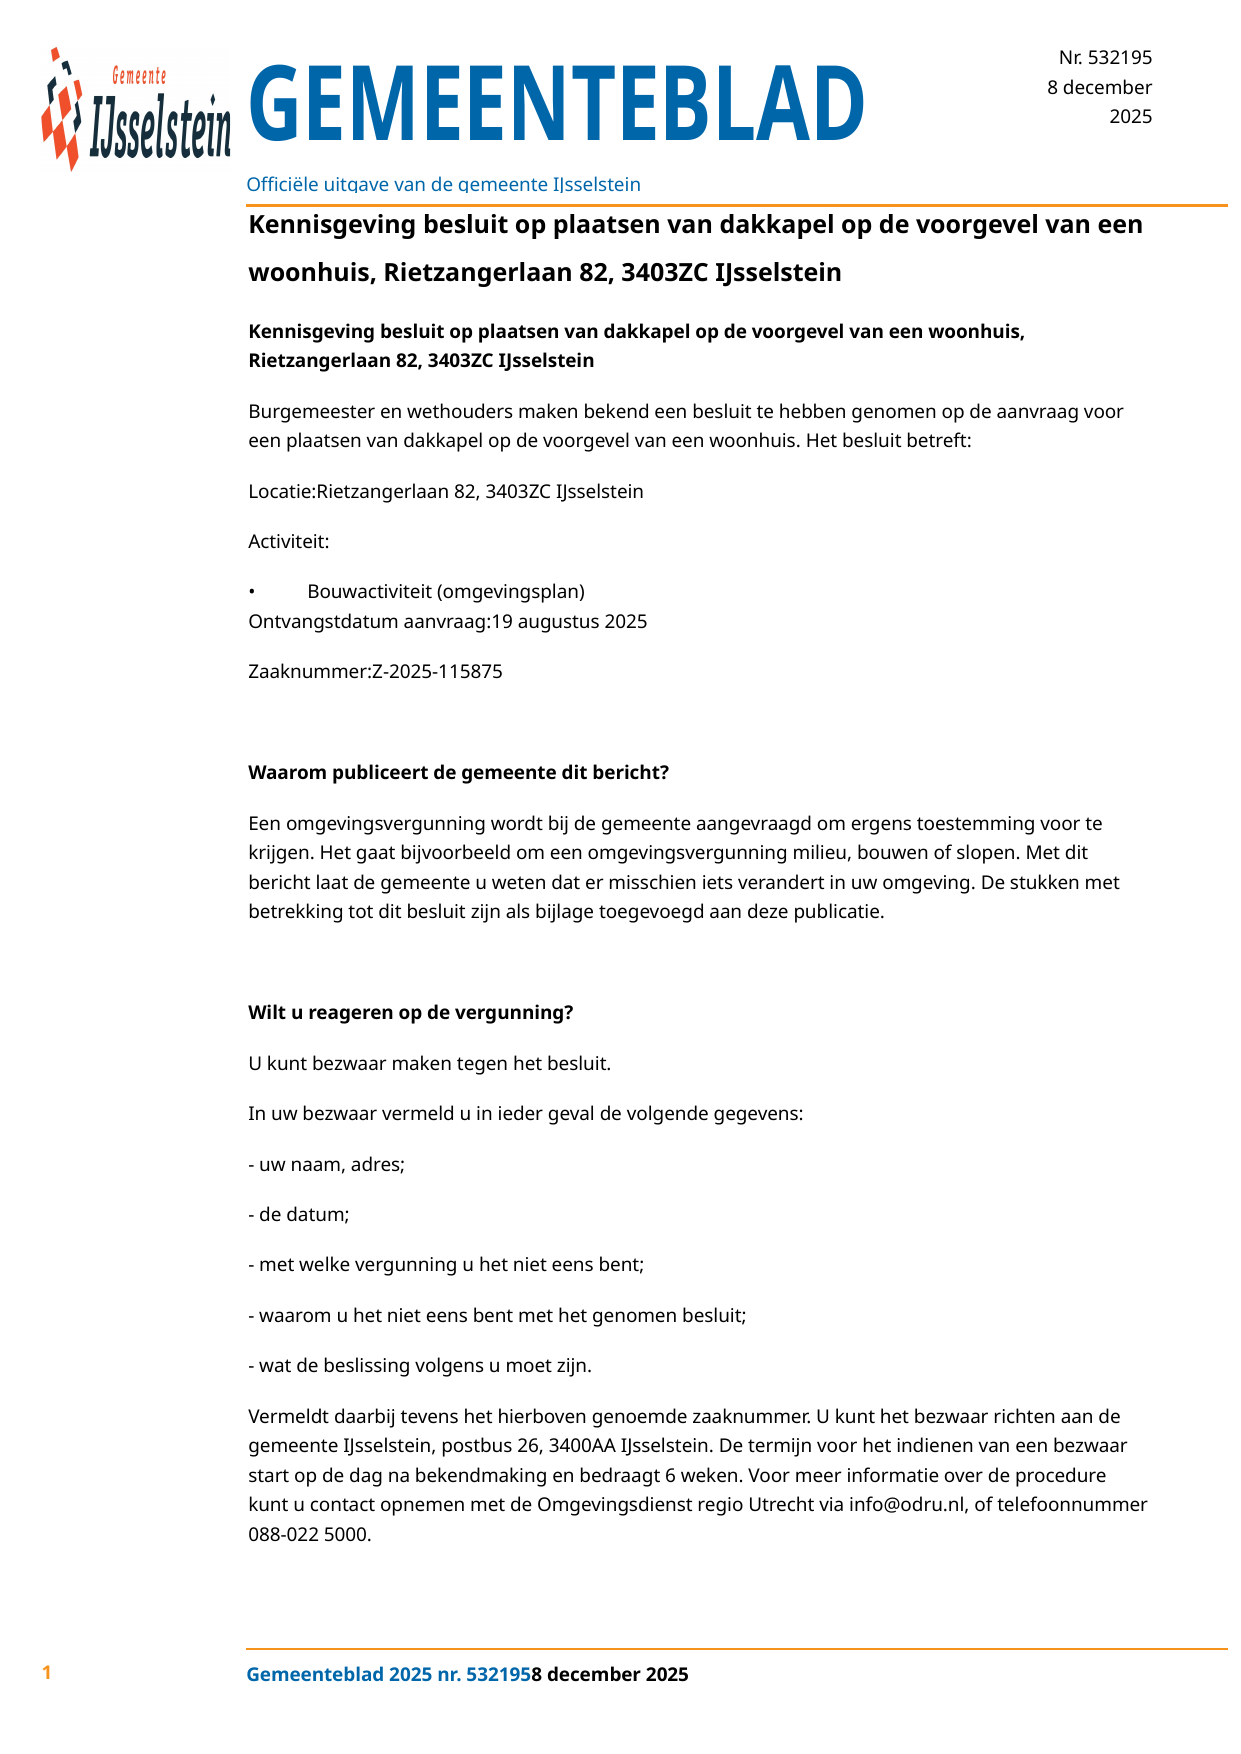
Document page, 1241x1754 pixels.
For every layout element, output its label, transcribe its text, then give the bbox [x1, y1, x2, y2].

text - met welke vergunning u het niet eens bent; [248, 1252, 1152, 1277]
text In uw bezwaar vermeld u in ieder geval de volgende gegevens: [248, 1100, 1152, 1126]
text - waarom u het niet eens bent met het genomen besluit; [248, 1302, 1152, 1328]
text Kennisgeving besluit op plaatsen van dakkapel op de voorgevel van een woonhuis, Rietzangerlaan 82, 3403ZC IJsselstein [248, 207, 1152, 288]
list Bouwactiviteit (omgevingsplan) [248, 579, 1152, 604]
text - uw naam, adres; [248, 1151, 1152, 1177]
text Ontvangstdatum aanvraag:19 augustus 2025 [248, 608, 1152, 634]
text Waarom publiceert de gemeente dit bericht? [248, 759, 1152, 785]
text Activiteit: [248, 528, 1152, 554]
text Zaaknummer:Z-2025-115875 [248, 659, 1152, 684]
text Wilt u reageren op de vergunning? [248, 999, 1152, 1025]
picture [41, 47, 231, 172]
text - de datum; [248, 1201, 1152, 1227]
text Burgemeester en wethouders maken bekend een besluit te hebben genomen op de aanvraag voor een plaatsen van dakkapel op de voorgevel van een woonhuis. Het besluit betreft: [248, 398, 1152, 453]
text Locatie:Rietzangerlaan 82, 3403ZC IJsselstein [248, 478, 1152, 504]
text - wat de beslissing volgens u moet zijn. [248, 1352, 1152, 1378]
text U kunt bezwaar maken tegen het besluit. [248, 1050, 1152, 1076]
text Kennisgeving besluit op plaatsen van dakkapel op de voorgevel van een woonhuis, Rietzangerlaan 82, 3403ZC IJsselstein [248, 318, 1152, 373]
text Een omgevingsvergunning wordt bij de gemeente aangevraagd om ergens toestemming voor te krijgen. Het gaat bijvoorbeeld om een omgevingsvergunning milieu, bouwen of slopen. Met dit bericht laat de gemeente u weten dat er misschien iets verandert in uw omgeving. De stukken met betrekking tot dit besluit zijn als bijlage toegevoegd aan deze publicatie. [248, 810, 1152, 924]
text Vermeldt daarbij tevens het hierboven genoemde zaaknummer. U kunt het bezwaar richten aan de gemeente IJsselstein, postbus 26, 3400AA IJsselstein. De termijn voor het indienen van een bezwaar start op de dag na bekendmaking en bedraagt 6 weken. Voor meer informatie over de procedure kunt u contact opnemen met de Omgevingsdienst regio Utrecht via info@odru.nl, of telefoonnummer 088-022 5000. [248, 1403, 1152, 1547]
